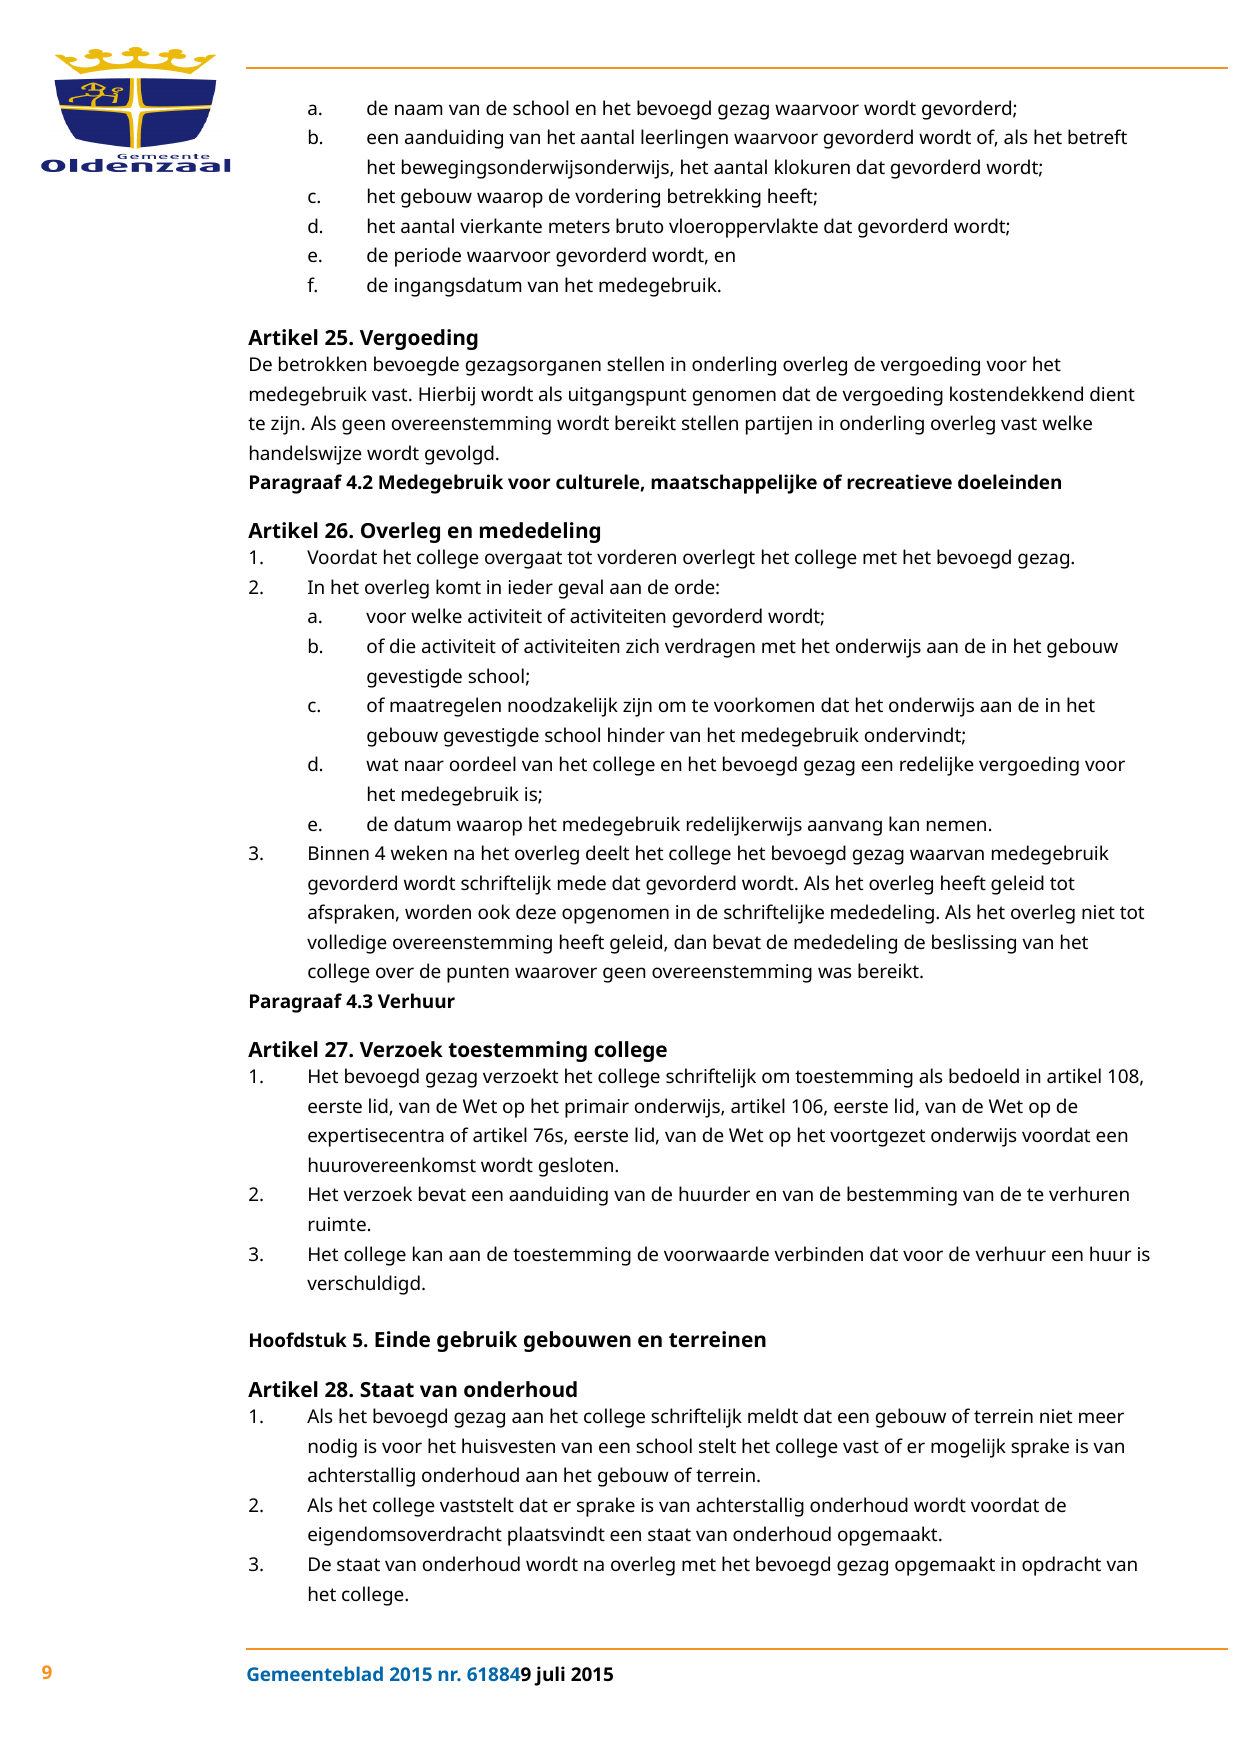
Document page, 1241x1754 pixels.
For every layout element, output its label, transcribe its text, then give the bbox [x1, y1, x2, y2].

text De betrokken bevoegde gezagsorganen stellen in onderling overleg de vergoeding voor het medegebruik vast. Hierbij wordt als uitgangspunt genomen dat de vergoeding kostendekkend dient te zijn. Als geen overeenstemming wordt bereikt stellen partijen in onderling overleg vast welke handelswijze wordt gevolgd. [248, 351, 1152, 466]
list of die activiteit of activiteiten zich verdragen met het onderwijs aan de in het gebouw gevestigde school; [307, 633, 1152, 688]
list Als het bevoegd gezag aan het college schriftelijk meldt dat een gebouw of terrein niet meer nodig is voor het huisvesten van een school stelt het college vast of er mogelijk sprake is van achterstallig onderhoud aan het gebouw of terrein. [248, 1403, 1152, 1488]
list wat naar oordeel van het college en het bevoegd gezag een redelijke vergoeding voor het medegebruik is; [307, 752, 1152, 807]
list de ingangsdatum van het medegebruik. [307, 272, 1152, 298]
list De staat van onderhoud wordt na overleg met het bevoegd gezag opgemaakt in opdracht van het college. [248, 1551, 1152, 1607]
list de naam van de school en het bevoegd gezag waarvoor wordt gevorderd; [307, 95, 1152, 121]
list Als het college vaststelt dat er sprake is van achterstallig onderhoud wordt voordat de eigendomsoverdracht plaatsvindt een staat van onderhoud opgemaakt. [248, 1492, 1152, 1547]
text Artikel 28. Staat van onderhoud [248, 1375, 1152, 1403]
list een aanduiding van het aantal leerlingen waarvoor gevorderd wordt of, als het betreft het bewegingsonderwijsonderwijs, het aantal klokuren dat gevorderd wordt; [307, 124, 1152, 180]
text Artikel 26. Overleg en mededeling [248, 516, 1152, 544]
text Artikel 27. Verzoek toestemming college [248, 1035, 1152, 1063]
list In het overleg komt in ieder geval aan de orde: [248, 574, 1152, 600]
list voor welke activiteit of activiteiten gevorderd wordt; [307, 604, 1152, 629]
text Paragraaf 4.2 Medegebruik voor culturele, maatschappelijke of recreatieve doeleinden [248, 469, 1152, 495]
picture [41, 47, 231, 172]
list het gebouw waarop de vordering betrekking heeft; [307, 183, 1152, 209]
text Artikel 25. Vergoeding [248, 323, 1152, 351]
text Paragraaf 4.3 Verhuur [248, 988, 1152, 1014]
list Het bevoegd gezag verzoekt het college schriftelijk om toestemming als bedoeld in artikel 108, eerste lid, van de Wet op het primair onderwijs, artikel 106, eerste lid, van de Wet op de expertisecentra of artikel 76s, eerste lid, van de Wet op het voortgezet onderwijs voordat een huurovereenkomst wordt gesloten. [248, 1063, 1152, 1178]
list Het college kan aan de toestemming de voorwaarde verbinden dat voor de verhuur een huur is verschuldigd. [248, 1241, 1152, 1296]
list Voordat het college overgaat tot vorderen overlegt het college met het bevoegd gezag. [248, 544, 1152, 570]
list Binnen 4 weken na het overleg deelt het college het bevoegd gezag waarvan medegebruik gevorderd wordt schriftelijk mede dat gevorderd wordt. Als het overleg heeft geleid tot afspraken, worden ook deze opgenomen in de schriftelijke mededeling. Als het overleg niet tot volledige overeenstemming heeft geleid, dan bevat de mededeling de beslissing van het college over de punten waarover geen overeenstemming was bereikt. [248, 840, 1152, 984]
list de datum waarop het medegebruik redelijkerwijs aanvang kan nemen. [307, 811, 1152, 836]
list of maatregelen noodzakelijk zijn om te voorkomen dat het onderwijs aan de in het gebouw gevestigde school hinder van het medegebruik ondervindt; [307, 692, 1152, 748]
list Het verzoek bevat een aanduiding van de huurder en van de bestemming van de te verhuren ruimte. [248, 1182, 1152, 1237]
list de periode waarvoor gevorderd wordt, en [307, 243, 1152, 268]
list het aantal vierkante meters bruto vloeroppervlakte dat gevorderd wordt; [307, 213, 1152, 239]
text Hoofdstuk 5. Einde gebruik gebouwen en terreinen [248, 1326, 1152, 1354]
